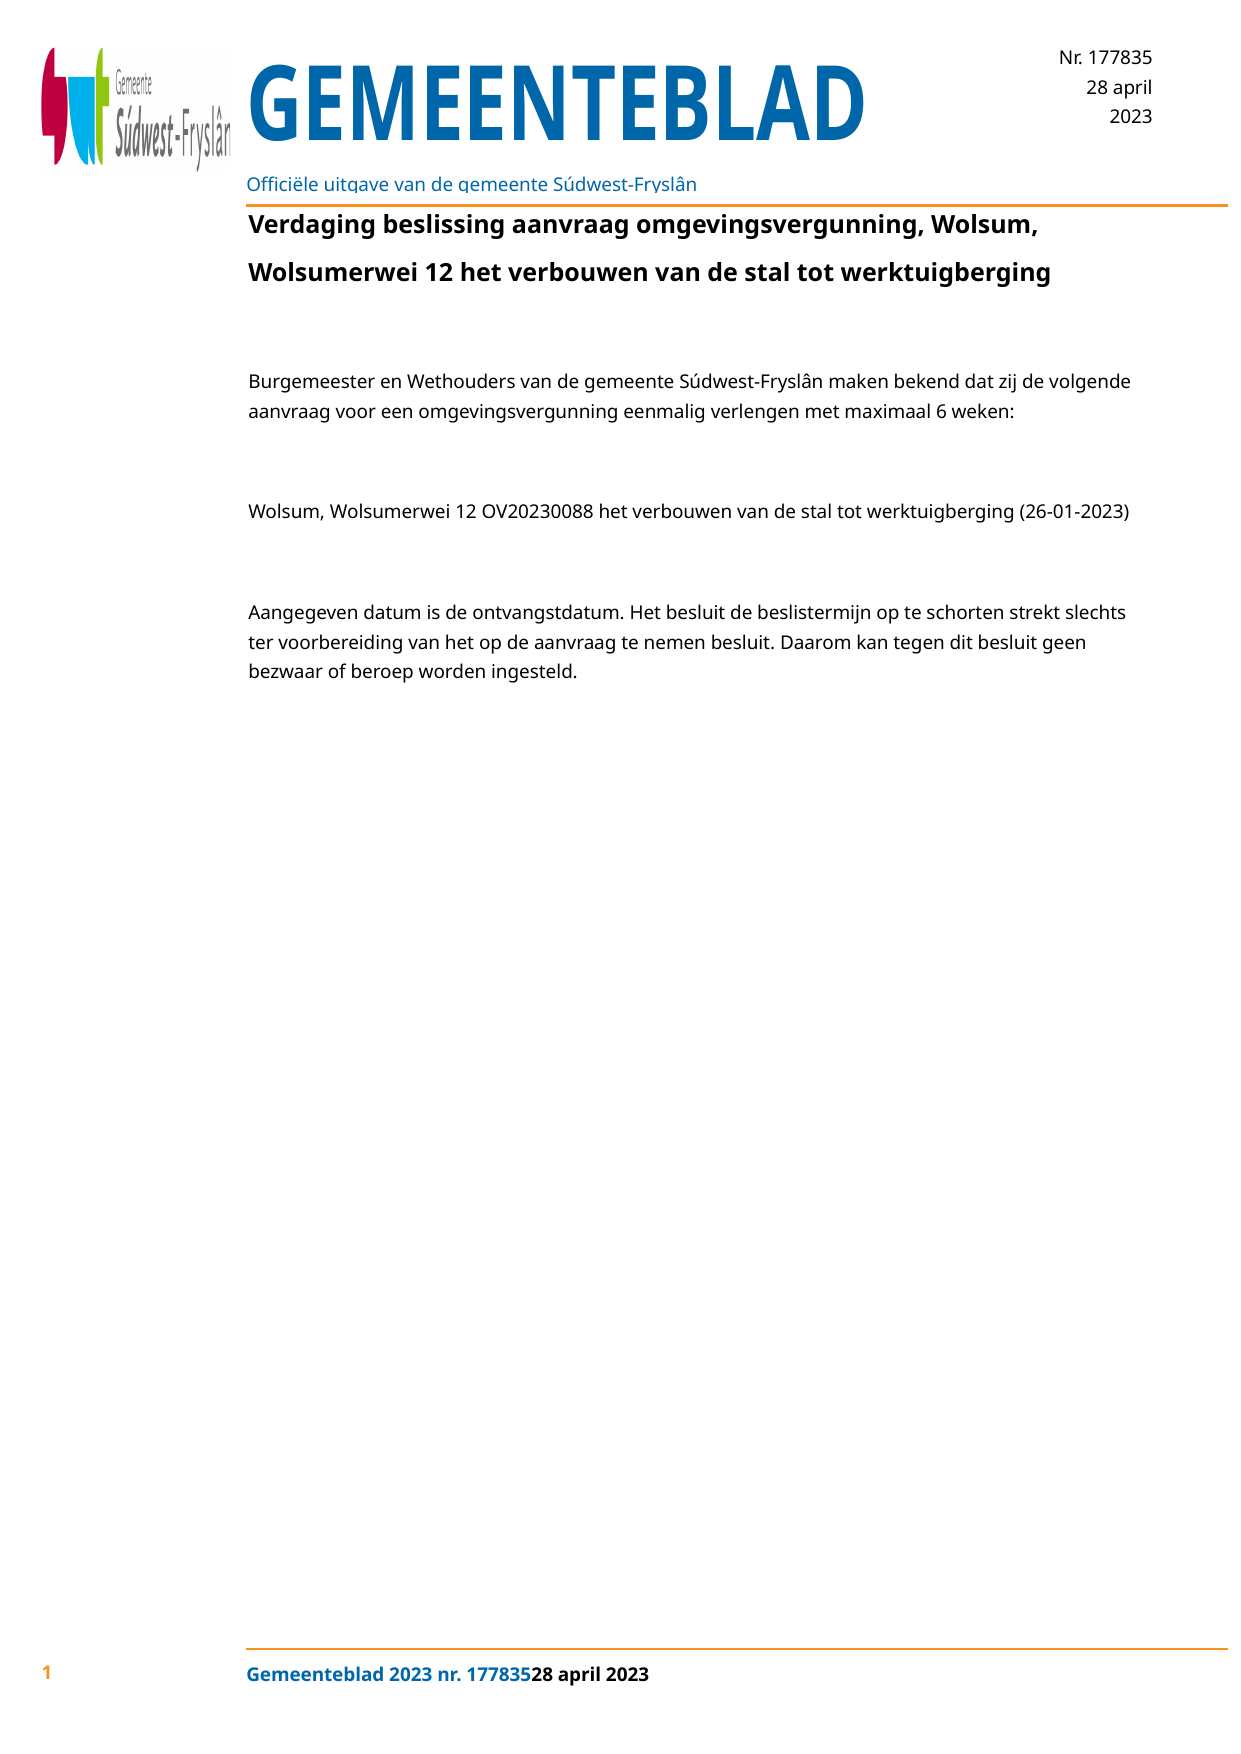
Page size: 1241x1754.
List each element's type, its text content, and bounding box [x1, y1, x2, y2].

picture [41, 47, 231, 172]
text Burgemeester en Wethouders van de gemeente Súdwest-Fryslân maken bekend dat zij de volgende aanvraag voor een omgevingsvergunning eenmalig verlengen met maximaal 6 weken: [248, 368, 1152, 424]
text Aangegeven datum is de ontvangstdatum. Het besluit de beslistermijn op te schorten strekt slechts ter voorbereiding van het op de aanvraag te nemen besluit. Daarom kan tegen dit besluit geen bezwaar of beroep worden ingesteld. [248, 599, 1152, 684]
text Wolsum, Wolsumerwei 12 OV20230088 het verbouwen van de stal tot werktuigberging (26-01-2023) [248, 499, 1152, 524]
text Verdaging beslissing aanvraag omgevingsvergunning, Wolsum, Wolsumerwei 12 het verbouwen van de stal tot werktuigberging [248, 207, 1152, 288]
